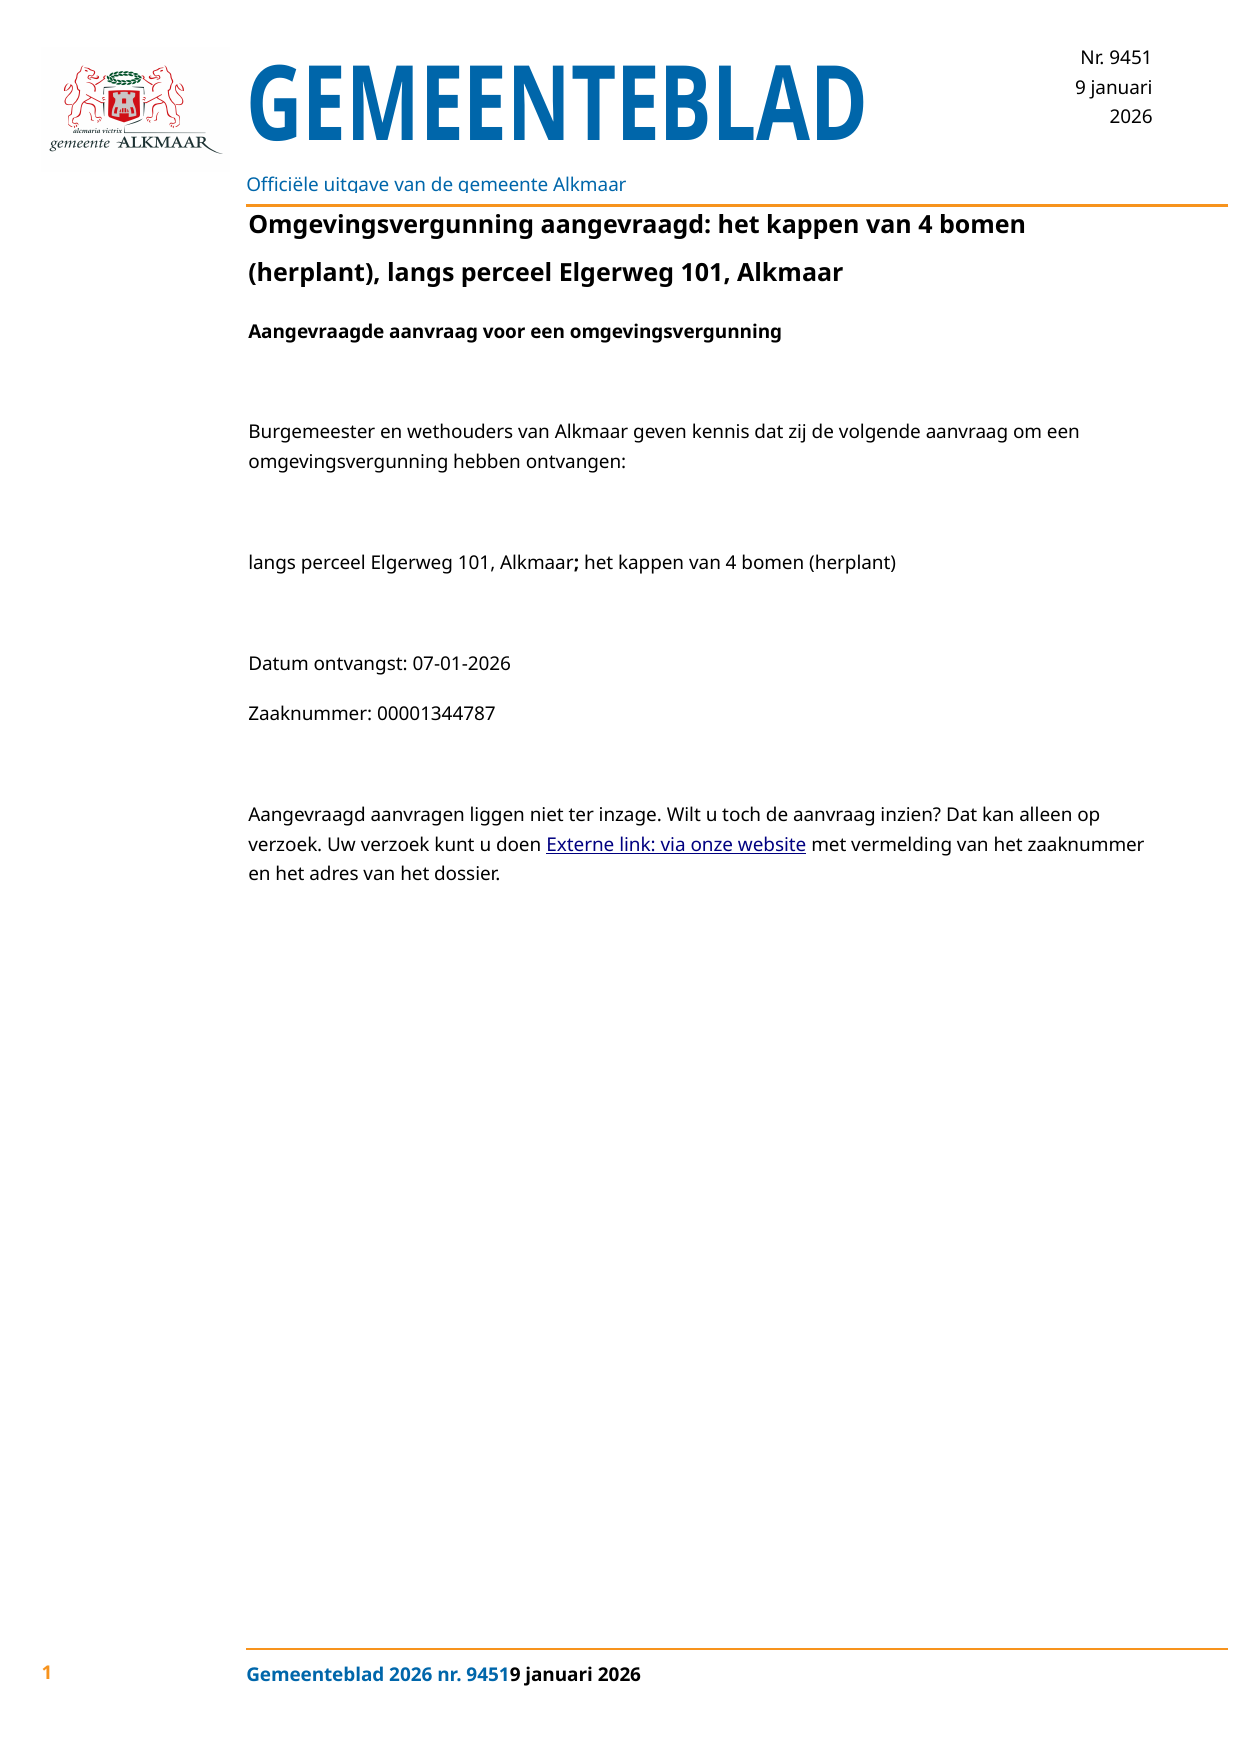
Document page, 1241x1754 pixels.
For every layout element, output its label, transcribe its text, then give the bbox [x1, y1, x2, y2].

text Datum ontvangst: 07-01-2026 [248, 650, 1152, 676]
text Zaaknummer: 00001344787 [248, 700, 1152, 726]
text Burgemeester en wethouders van Alkmaar geven kennis dat zij de volgende aanvraag om een omgevingsvergunning hebben ontvangen: [248, 419, 1152, 474]
text langs perceel Elgerweg 101, Alkmaar; het kappen van 4 bomen (herplant) [248, 549, 1152, 575]
text Aangevraagd aanvragen liggen niet ter inzage. Wilt u toch de aanvraag inzien? Dat kan alleen op verzoek. Uw verzoek kunt u doen Externe link: via onze website met vermelding van het zaaknummer en het adres van het dossier. [248, 801, 1152, 886]
text Aangevraagde aanvraag voor een omgevingsvergunning [248, 318, 1152, 344]
picture [41, 47, 231, 172]
text Omgevingsvergunning aangevraagd: het kappen van 4 bomen (herplant), langs perceel Elgerweg 101, Alkmaar [248, 207, 1152, 288]
